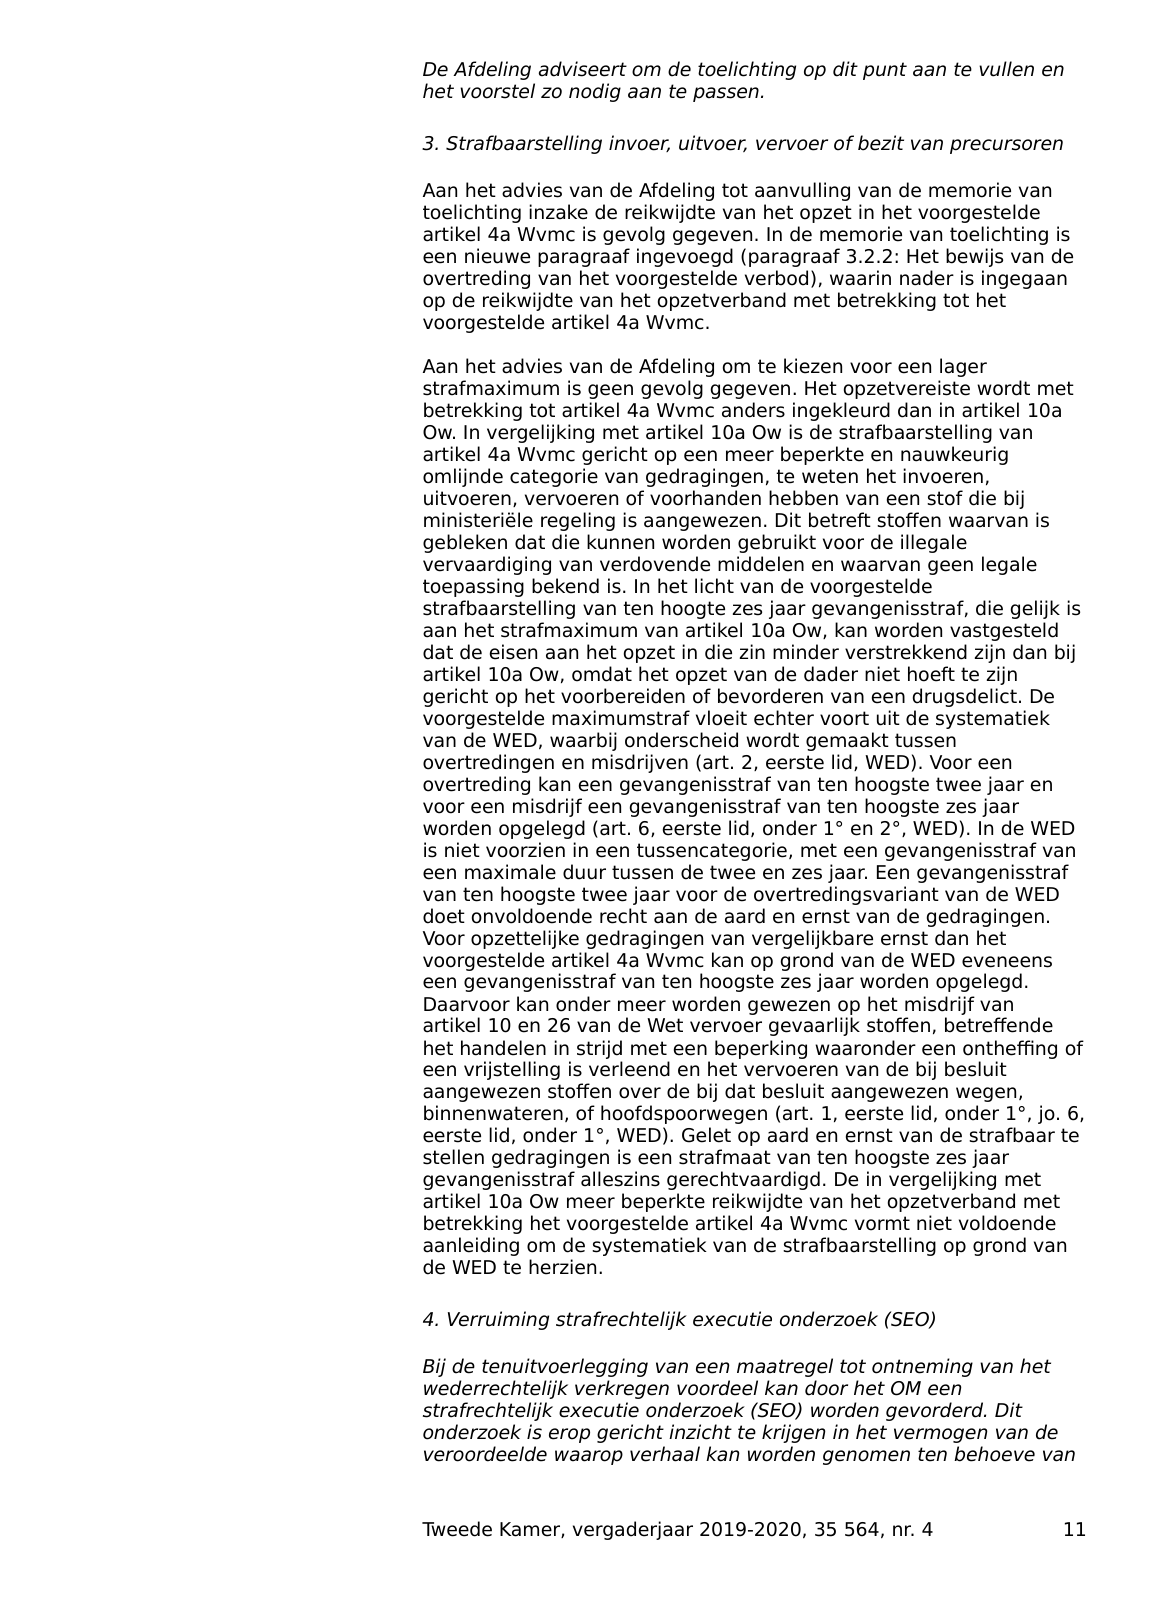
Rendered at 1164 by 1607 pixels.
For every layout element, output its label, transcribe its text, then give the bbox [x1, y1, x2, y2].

text Aan het advies van de Afdeling om te kiezen voor een lager strafmaximum is geen gevolg gegeven. Het opzetvereiste wordt met betrekking tot artikel 4a Wvmc anders ingekleurd dan in artikel 10a Ow. In vergelijking met artikel 10a Ow is de strafbaarstelling van artikel 4a Wvmc gericht op een meer beperkte en nauwkeurig omlijnde categorie van gedragingen, te weten het invoeren, uitvoeren, vervoeren of voorhanden hebben van een stof die bij ministeriële regeling is aangewezen. Dit betreft stoffen waarvan is gebleken dat die kunnen worden gebruikt voor de illegale vervaardiging van verdovende middelen en waarvan geen legale toepassing bekend is. In het licht van de voorgestelde strafbaarstelling van ten hoogte zes jaar gevangenisstraf, die gelijk is aan het strafmaximum van artikel 10a Ow, kan worden vastgesteld dat de eisen aan het opzet in die zin minder verstrekkend zijn dan bij artikel 10a Ow, omdat het opzet van de dader niet hoeft te zijn gericht op het voorbereiden of bevorderen van een drugsdelict. De voorgestelde maximumstraf vloeit echter voort uit de systematiek van de WED, waarbij onderscheid wordt gemaakt tussen overtredingen en misdrijven (art. 2, eerste lid, WED). Voor een overtreding kan een gevangenisstraf van ten hoogste twee jaar en voor een misdrijf een gevangenisstraf van ten hoogste zes jaar worden opgelegd (art. 6, eerste lid, onder 1° en 2°, WED). In de WED is niet voorzien in een tussencategorie, met een gevangenisstraf van een maximale duur tussen de twee en zes jaar. Een gevangenisstraf van ten hoogste twee jaar voor de overtredingsvariant van de WED doet onvoldoende recht aan de aard en ernst van de gedragingen. Voor opzettelijke gedragingen van vergelijkbare ernst dan het voorgestelde artikel 4a Wvmc kan op grond van de WED eveneens een gevangenisstraf van ten hoogste zes jaar worden opgelegd. Daarvoor kan onder meer worden gewezen op het misdrijf van artikel 10 en 26 van de Wet vervoer gevaarlijk stoffen, betreffende het handelen in strijd met een beperking waaronder een ontheffing of een vrijstelling is verleend en het vervoeren van de bij besluit aangewezen stoffen over de bij dat besluit aangewezen wegen, binnenwateren, of hoofdspoorwegen (art. 1, eerste lid, onder 1°, jo. 6, eerste lid, onder 1°, WED). Gelet op aard en ernst van de strafbaar te stellen gedragingen is een strafmaat van ten hoogste zes jaar gevangenisstraf alleszins gerechtvaardigd. De in vergelijking met artikel 10a Ow meer beperkte reikwijdte van het opzetverband met betrekking het voorgestelde artikel 4a Wvmc vormt niet voldoende aanleiding om de systematiek van de strafbaarstelling op grond van de WED te herzien. [422, 356, 1087, 1279]
text Bij de tenuitvoerlegging van een maatregel tot ontneming van het wederrechtelijk verkregen voordeel kan door het OM een strafrechtelijk executie onderzoek (SEO) worden gevorderd. Dit onderzoek is erop gericht inzicht te krijgen in het vermogen van de veroordeelde waarop verhaal kan worden genomen ten behoeve van [422, 1356, 1087, 1466]
subtitle 3. Strafbaarstelling invoer, uitvoer, vervoer of bezit van precursoren [422, 133, 1087, 155]
text De Afdeling adviseert om de toelichting op dit punt aan te vullen en het voorstel zo nodig aan te passen. [422, 59, 1087, 103]
text Aan het advies van de Afdeling tot aanvulling van de memorie van toelichting inzake de reikwijdte van het opzet in het voorgestelde artikel 4a Wvmc is gevolg gegeven. In de memorie van toelichting is een nieuwe paragraaf ingevoegd (paragraaf 3.2.2: Het bewijs van de overtreding van het voorgestelde verbod), waarin nader is ingegaan op de reikwijdte van het opzetverband met betrekking tot het voorgestelde artikel 4a Wvmc. [422, 180, 1087, 334]
subtitle 4. Verruiming strafrechtelijk executie onderzoek (SEO) [422, 1309, 1087, 1331]
